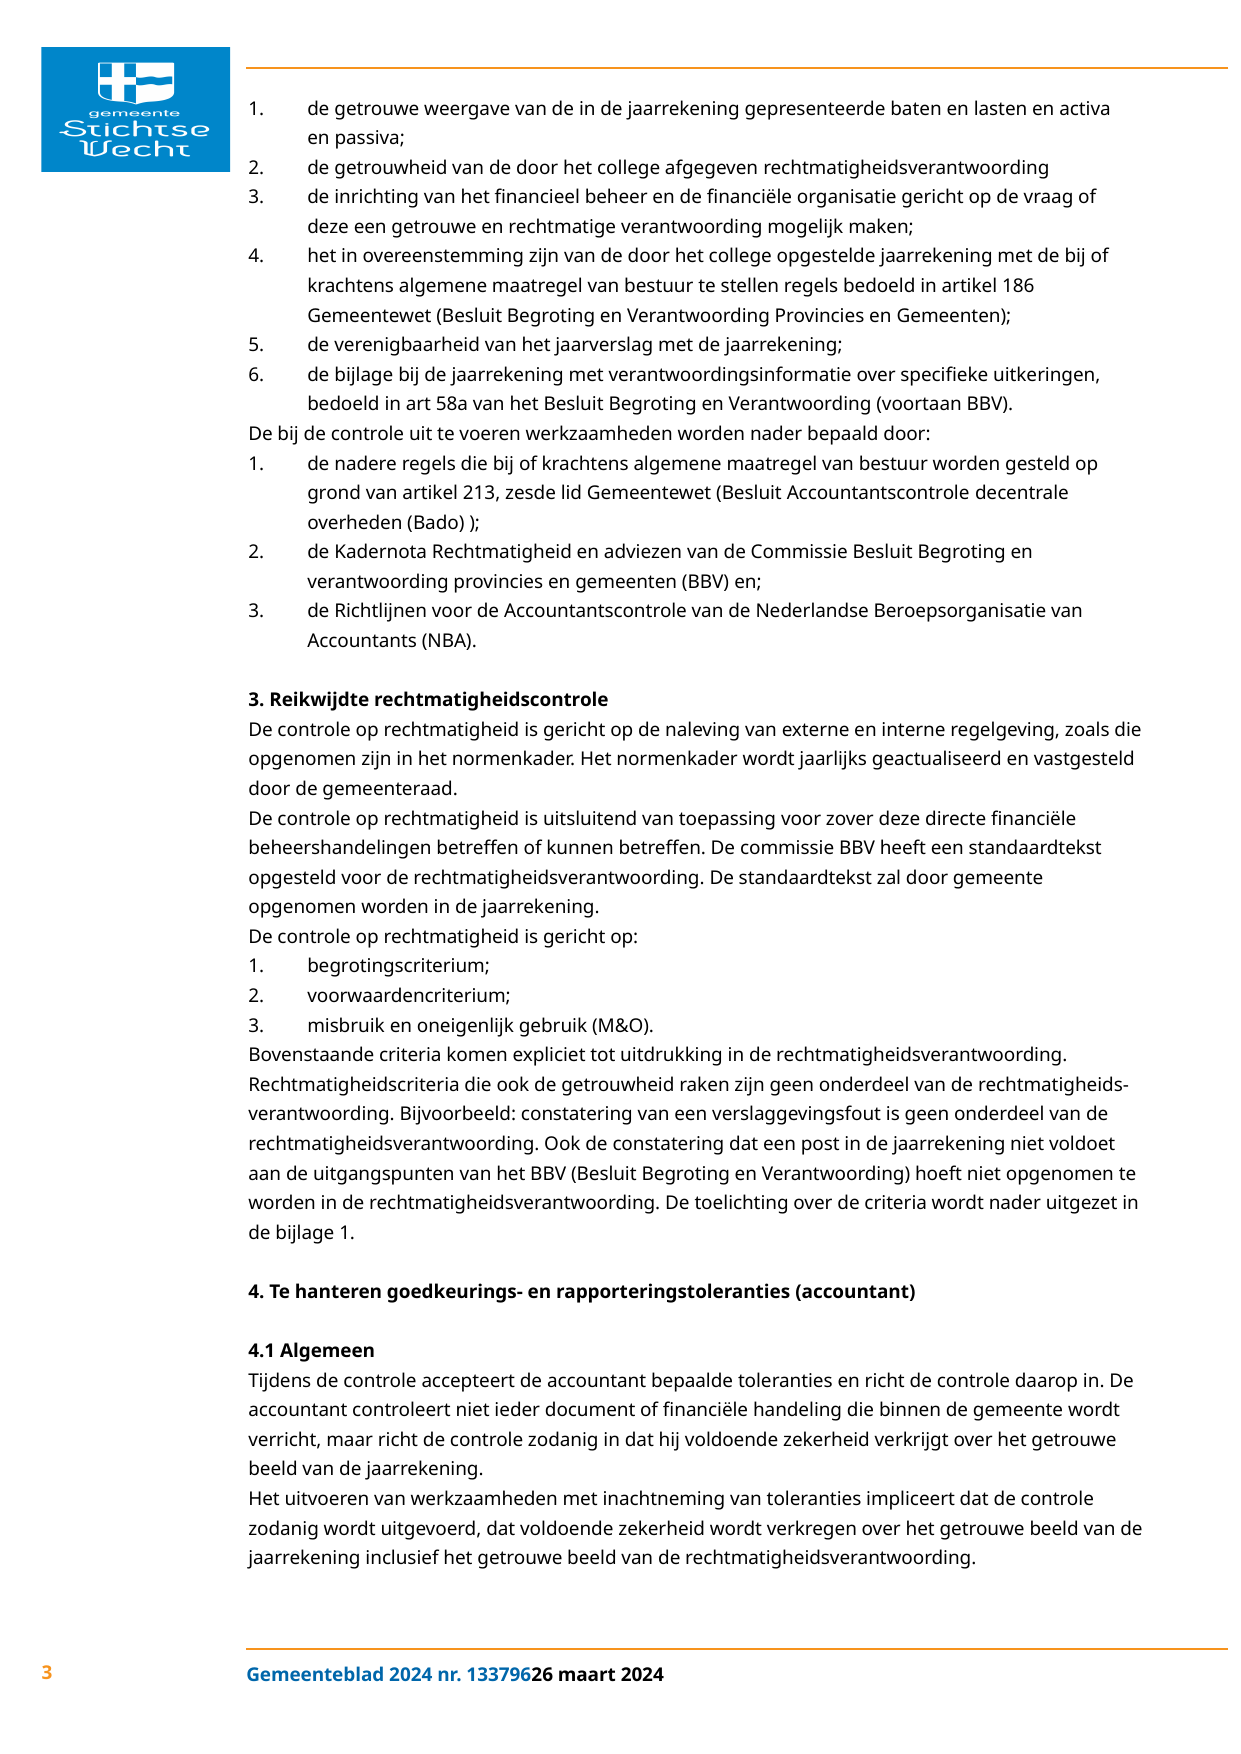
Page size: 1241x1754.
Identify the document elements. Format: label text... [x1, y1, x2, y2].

list de getrouwe weergave van de in de jaarrekening gepresenteerde baten en lasten en activa en passiva; [248, 95, 1152, 150]
text 3. Reikwijdte rechtmatigheidscontrole [248, 686, 1152, 712]
text Het uitvoeren van werkzaamheden met inachtneming van toleranties impliceert dat de controle zodanig wordt uitgevoerd, dat voldoende zekerheid wordt verkregen over het getrouwe beeld van de jaarrekening inclusief het getrouwe beeld van de rechtmatigheidsverantwoording. [248, 1485, 1152, 1570]
text Tijdens de controle accepteert de accountant bepaalde toleranties en richt de controle daarop in. De accountant controleert niet ieder document of financiële handeling die binnen de gemeente wordt verricht, maar richt de controle zodanig in dat hij voldoende zekerheid verkrijgt over het getrouwe beeld van de jaarrekening. [248, 1367, 1152, 1481]
picture [137, 63, 174, 103]
text 4. Te hanteren goedkeurings- en rapporteringstoleranties (accountant) [248, 1278, 1152, 1304]
text De controle op rechtmatigheid is gericht op de naleving van externe en interne regelgeving, zoals die opgenomen zijn in het normenkader. Het normenkader wordt jaarlijks geactualiseerd en vastgesteld door de gemeenteraad. [248, 716, 1152, 801]
text De controle op rechtmatigheid is gericht op: [248, 923, 1152, 949]
text Bovenstaande criteria komen expliciet tot uitdrukking in de rechtmatigheidsverantwoording. Rechtmatigheidscriteria die ook de getrouwheid raken zijn geen onderdeel van de rechtmatigheids- verantwoording. Bijvoorbeeld: constatering van een verslaggevingsfout is geen onderdeel van de rechtmatigheidsverantwoording. Ook de constatering dat een post in de jaarrekening niet voldoet aan de uitgangspunten van het BBV (Besluit Begroting en Verantwoording) hoeft niet opgenomen te worden in de rechtmatigheidsverantwoording. De toelichting over de criteria wordt nader uitgezet in de bijlage 1. [248, 1041, 1152, 1245]
list de Kadernota Rechtmatigheid en adviezen van de Commissie Besluit Begroting en verantwoording provincies en gemeenten (BBV) en; [248, 538, 1152, 594]
list de verenigbaarheid van het jaarverslag met de jaarrekening; [248, 331, 1152, 357]
list voorwaardencriterium; [248, 982, 1152, 1008]
list de Richtlijnen voor de Accountantscontrole van de Nederlandse Beroepsorganisatie van Accountants (NBA). [248, 598, 1152, 653]
text De bij de controle uit te voeren werkzaamheden worden nader bepaald door: [248, 420, 1152, 446]
list de bijlage bij de jaarrekening met verantwoordingsinformatie over specifieke uitkeringen, bedoeld in art 58a van het Besluit Begroting en Verantwoording (voortaan BBV). [248, 361, 1152, 416]
picture [99, 63, 135, 101]
list het in overeenstemming zijn van de door het college opgestelde jaarrekening met de bij of krachtens algemene maatregel van bestuur te stellen regels bedoeld in artikel 186 Gemeentewet (Besluit Begroting en Verantwoording Provincies en Gemeenten); [248, 243, 1152, 328]
list de getrouwheid van de door het college afgegeven rechtmatigheidsverantwoording [248, 154, 1152, 180]
list misbruik en oneigenlijk gebruik (M&O). [248, 1012, 1152, 1038]
text De controle op rechtmatigheid is uitsluitend van toepassing voor zover deze directe financiële beheershandelingen betreffen of kunnen betreffen. De commissie BBV heeft een standaardtekst opgesteld voor de rechtmatigheidsverantwoording. De standaardtekst zal door gemeente opgenomen worden in de jaarrekening. [248, 805, 1152, 919]
list begrotingscriterium; [248, 953, 1152, 978]
text 4.1 Algemeen [248, 1337, 1152, 1363]
list de inrichting van het financieel beheer en de financiële organisatie gericht op de vraag of deze een getrouwe en rechtmatige verantwoording mogelijk maken; [248, 183, 1152, 239]
list de nadere regels die bij of krachtens algemene maatregel van bestuur worden gesteld op grond van artikel 213, zesde lid Gemeentewet (Besluit Accountantscontrole decentrale overheden (Bado) ); [248, 450, 1152, 535]
